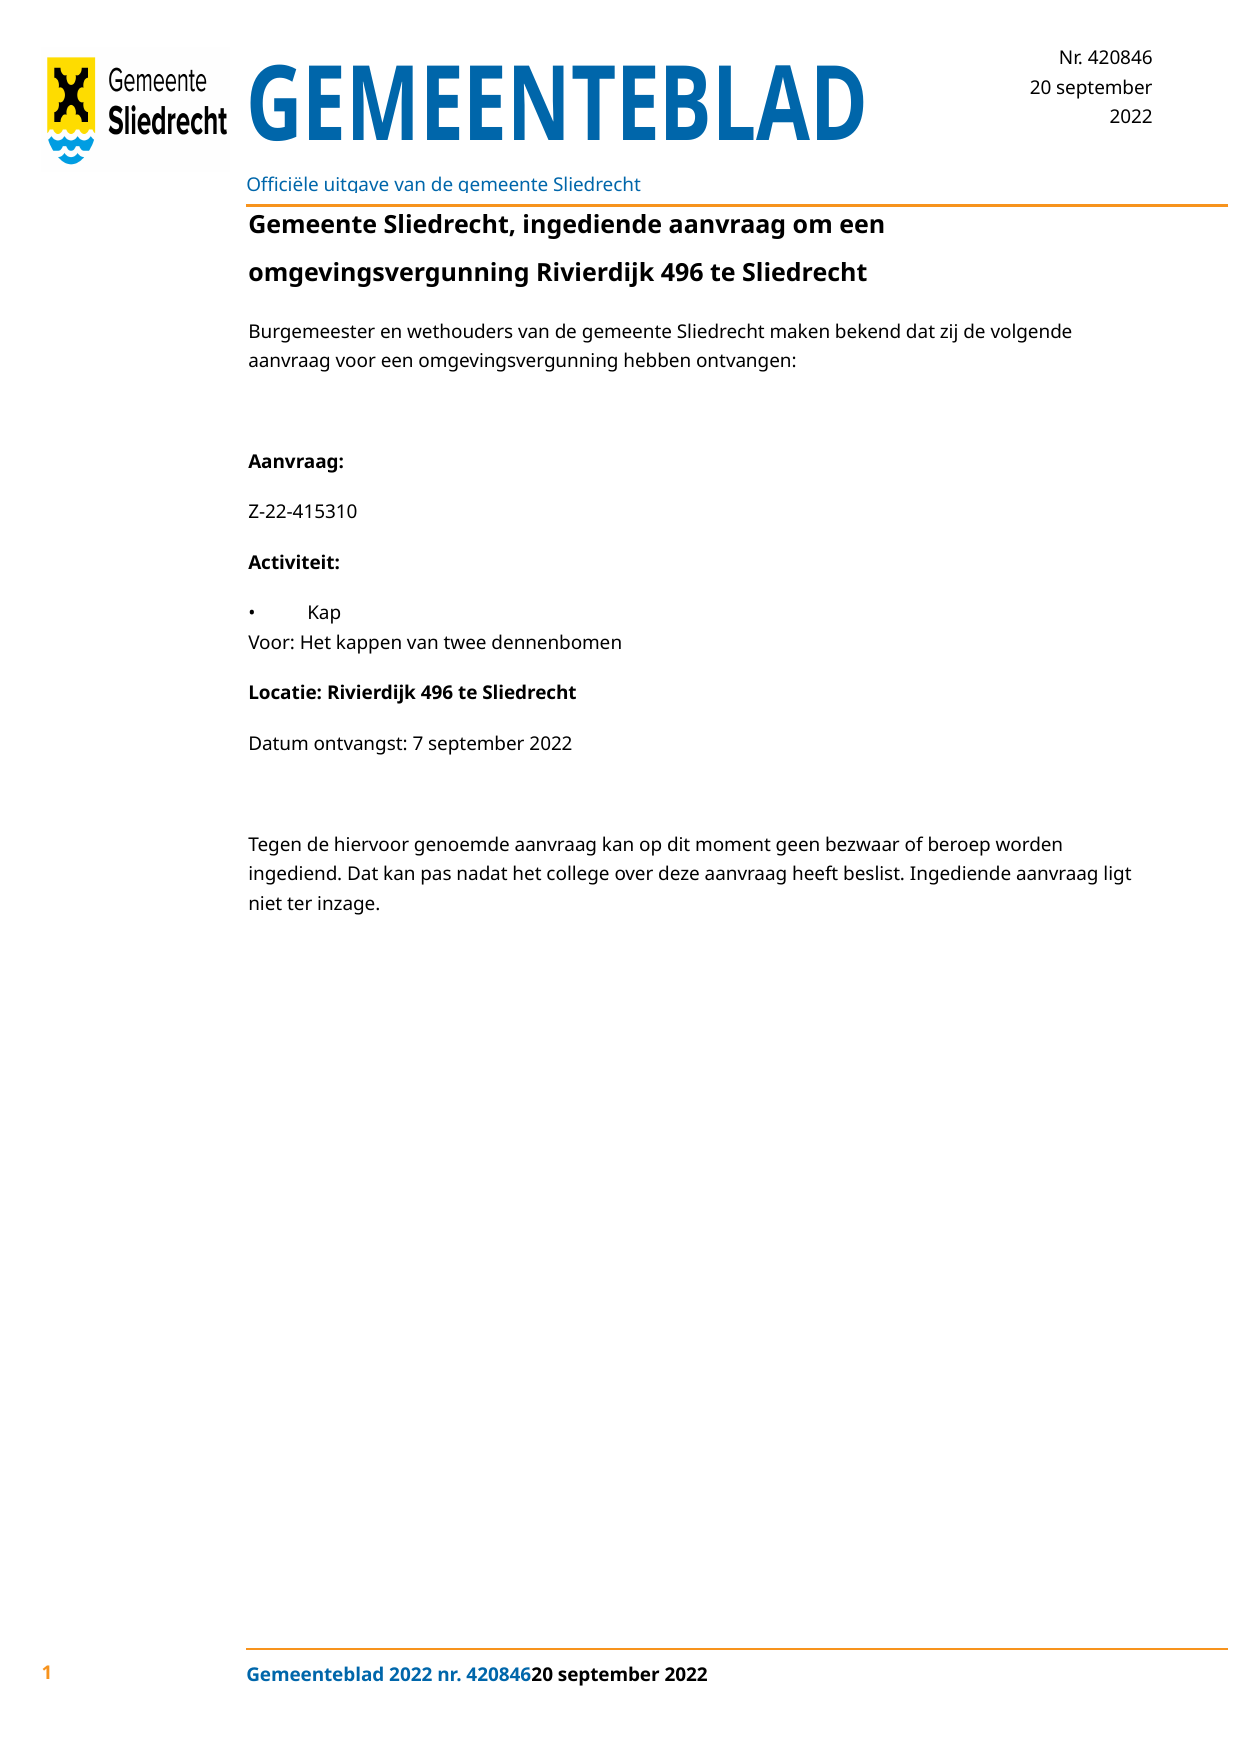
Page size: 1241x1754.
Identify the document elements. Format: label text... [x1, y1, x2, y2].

text Z-22-415310 [248, 499, 1152, 524]
text Voor: Het kappen van twee dennenbomen [248, 629, 1152, 655]
text Locatie: Rivierdijk 496 te Sliedrecht [248, 679, 1152, 705]
list Kap [248, 599, 1152, 625]
text Tegen de hiervoor genoemde aanvraag kan op dit moment geen bezwaar of beroep worden ingediend. Dat kan pas nadat het college over deze aanvraag heeft beslist. Ingediende aanvraag ligt niet ter inzage. [248, 831, 1152, 916]
text Burgemeester en wethouders van de gemeente Sliedrecht maken bekend dat zij de volgende aanvraag voor een omgevingsvergunning hebben ontvangen: [248, 318, 1152, 373]
text Activiteit: [248, 549, 1152, 575]
text Aanvraag: [248, 448, 1152, 474]
picture [41, 47, 231, 172]
text Datum ontvangst: 7 september 2022 [248, 730, 1152, 756]
text Gemeente Sliedrecht, ingediende aanvraag om een omgevingsvergunning Rivierdijk 496 te Sliedrecht [248, 207, 1152, 288]
